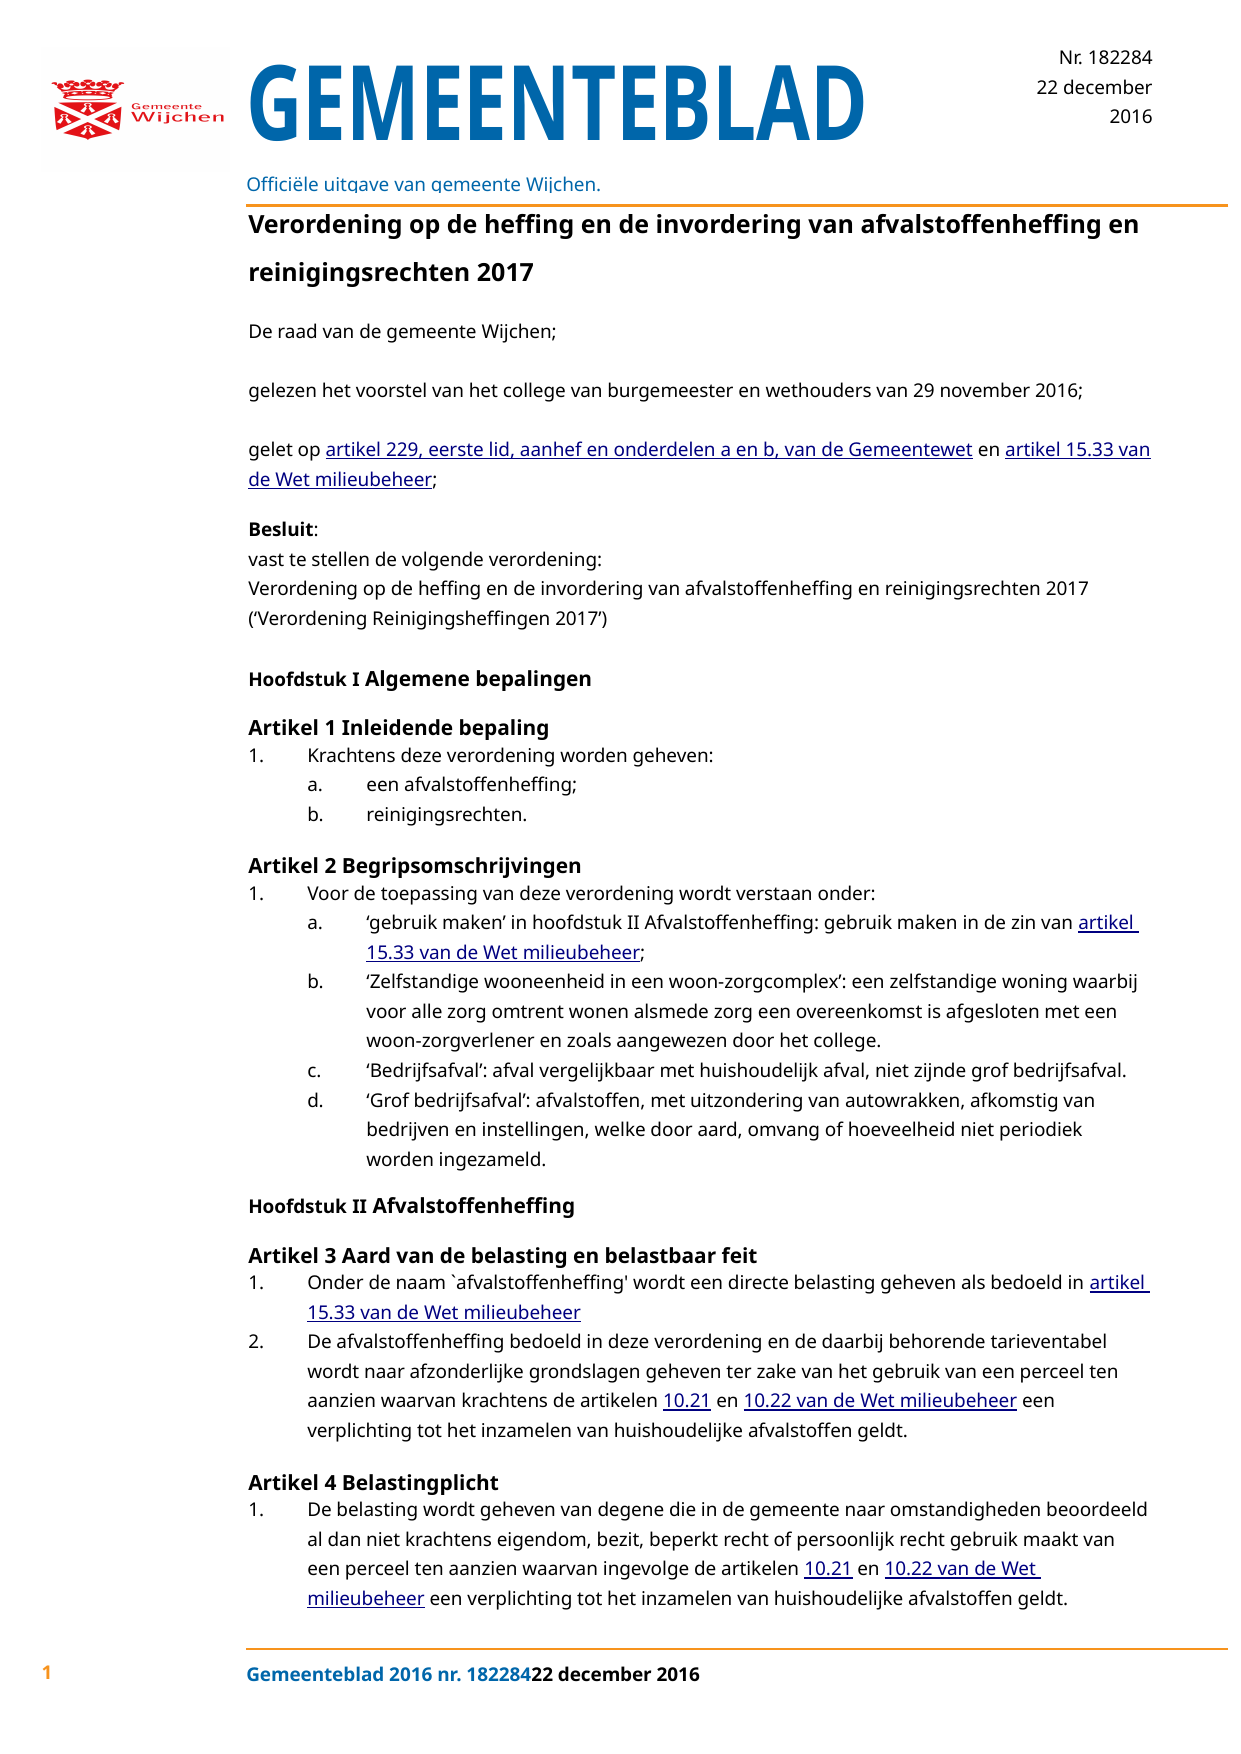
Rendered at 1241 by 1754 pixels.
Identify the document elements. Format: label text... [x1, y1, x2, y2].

text Hoofdstuk I Algemene bepalingen [248, 664, 1152, 692]
list reinigingsrechten. [307, 801, 1152, 827]
list De belasting wordt geheven van degene die in de gemeente naar omstandigheden beoordeeld al dan niet krachtens eigendom, bezit, beperkt recht of persoonlijk recht gebruik maakt van een perceel ten aanzien waarvan ingevolge de artikelen 10.21 en 10.22 van de Wet milieubeheer een verplichting tot het inzamelen van huishoudelijke afvalstoffen geldt. [248, 1496, 1152, 1611]
text vast te stellen de volgende verordening: [248, 546, 1152, 571]
list De afvalstoffenheffing bedoeld in deze verordening en de daarbij behorende tarieventabel wordt naar afzonderlijke grondslagen geheven ter zake van het gebruik van een perceel ten aanzien waarvan krachtens de artikelen 10.21 en 10.22 van de Wet milieubeheer een verplichting tot het inzamelen van huishoudelijke afvalstoffen geldt. [248, 1328, 1152, 1443]
list ‘gebruik maken’ in hoofdstuk II Afvalstoffenheffing: gebruik maken in de zin van artikel 15.33 van de Wet milieubeheer; [307, 909, 1152, 965]
text Verordening op de heffing en de invordering van afvalstoffenheffing en reinigingsrechten 2017 [248, 575, 1152, 601]
text gelet op artikel 229, eerste lid, aanhef en onderdelen a en b, van de Gemeentewet en artikel 15.33 van de Wet milieubeheer; [248, 436, 1152, 492]
picture [41, 47, 231, 172]
text Verordening op de heffing en de invordering van afvalstoffenheffing en reinigingsrechten 2017 [248, 207, 1152, 288]
list ‘Bedrijfsafval’: afval vergelijkbaar met huishoudelijk afval, niet zijnde grof bedrijfsafval. [307, 1057, 1152, 1083]
list Onder de naam `afvalstoffenheffing' wordt een directe belasting geheven als bedoeld in artikel 15.33 van de Wet milieubeheer [248, 1269, 1152, 1325]
text Artikel 4 Belastingplicht [248, 1468, 1152, 1496]
text gelezen het voorstel van het college van burgemeester en wethouders van 29 november 2016; [248, 377, 1152, 403]
text (‘Verordening Reinigingsheffingen 2017’) [248, 605, 1152, 631]
list ‘Zelfstandige wooneenheid in een woon-zorgcomplex’: een zelfstandige woning waarbij voor alle zorg omtrent wonen alsmede zorg een overeenkomst is afgesloten met een woon-zorgverlener en zoals aangewezen door het college. [307, 968, 1152, 1053]
list Krachtens deze verordening worden geheven: [248, 742, 1152, 767]
list ‘Grof bedrijfsafval’: afvalstoffen, met uitzondering van autowrakken, afkomstig van bedrijven en instellingen, welke door aard, omvang of hoeveelheid niet periodiek worden ingezameld. [307, 1087, 1152, 1172]
text Besluit: [248, 516, 1152, 542]
text Artikel 1 Inleidende bepaling [248, 713, 1152, 742]
list een afvalstoffenheffing; [307, 771, 1152, 797]
text Hoofdstuk II Afvalstoffenheffing [248, 1192, 1152, 1220]
text Artikel 2 Begripsomschrijvingen [248, 851, 1152, 880]
text Artikel 3 Aard van de belasting en belastbaar feit [248, 1241, 1152, 1269]
list Voor de toepassing van deze verordening wordt verstaan onder: [248, 880, 1152, 906]
text De raad van de gemeente Wijchen; [248, 318, 1152, 344]
